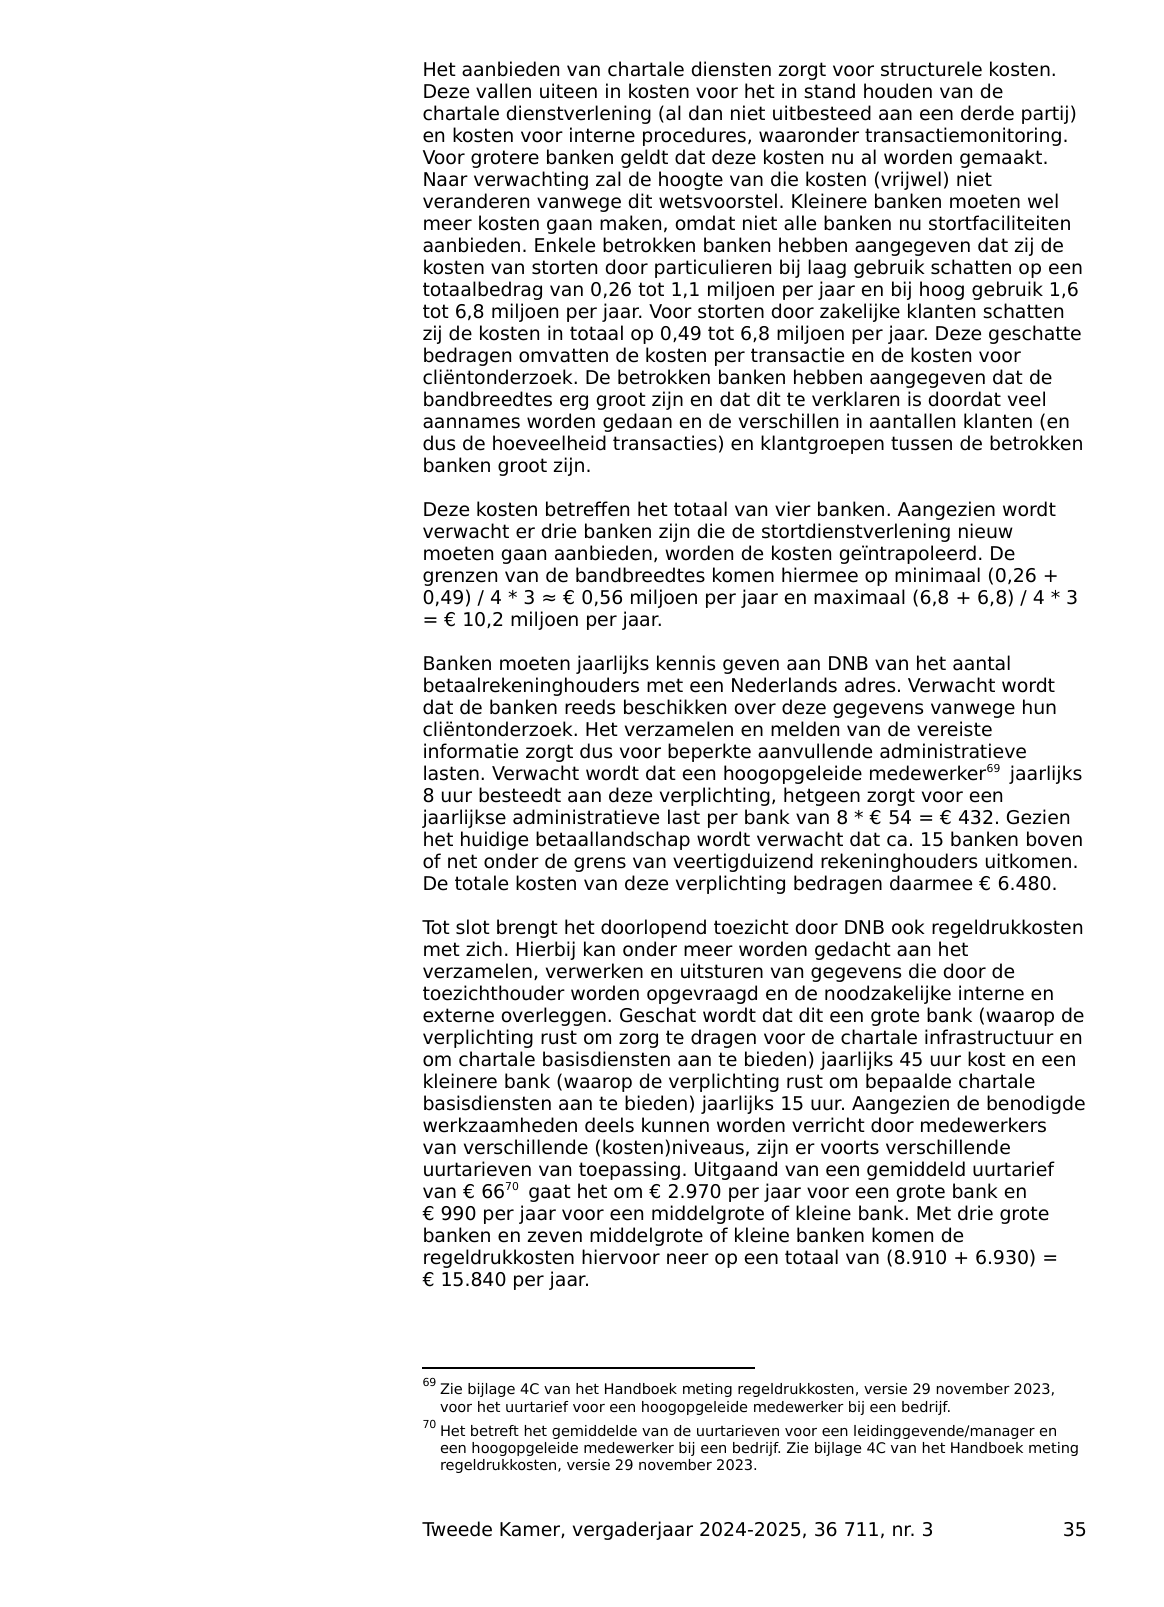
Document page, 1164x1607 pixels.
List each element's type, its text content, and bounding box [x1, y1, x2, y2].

text Banken moeten jaarlijks kennis geven aan DNB van het aantal betaalrekeninghouders met een Nederlands adres. Verwacht wordt dat de banken reeds beschikken over deze gegevens vanwege hun cliëntonderzoek. Het verzamelen en melden van de vereiste informatie zorgt dus voor beperkte aanvullende administratieve lasten. Verwacht wordt dat een hoogopgeleide medewerker jaarlijks 8 uur besteedt aan deze verplichting, hetgeen zorgt voor een jaarlijkse administratieve last per bank van 8 * € 54 = € 432. Gezien het huidige betaallandschap wordt verwacht dat ca. 15 banken boven of net onder de grens van veertigduizend rekeninghouders uitkomen. De totale kosten van deze verplichting bedragen daarmee € 6.480. [422, 653, 1087, 895]
text Deze kosten betreffen het totaal van vier banken. Aangezien wordt verwacht er drie banken zijn die de stortdienstverlening nieuw moeten gaan aanbieden, worden de kosten geïntrapoleerd. De grenzen van de bandbreedtes komen hiermee op minimaal (0,26 + 0,49) / 4 * 3 ≈ € 0,56 miljoen per jaar en maximaal (6,8 + 6,8) / 4 * 3 = € 10,2 miljoen per jaar. [422, 499, 1087, 631]
text Het aanbieden van chartale diensten zorgt voor structurele kosten. Deze vallen uiteen in kosten voor het in stand houden van de chartale dienstverlening (al dan niet uitbesteed aan een derde partij) en kosten voor interne procedures, waaronder transactiemonitoring. Voor grotere banken geldt dat deze kosten nu al worden gemaakt. Naar verwachting zal de hoogte van die kosten (vrijwel) niet veranderen vanwege dit wetsvoorstel. Kleinere banken moeten wel meer kosten gaan maken, omdat niet alle banken nu stortfaciliteiten aanbieden. Enkele betrokken banken hebben aangegeven dat zij de kosten van storten door particulieren bij laag gebruik schatten op een totaalbedrag van 0,26 tot 1,1 miljoen per jaar en bij hoog gebruik 1,6 tot 6,8 miljoen per jaar. Voor storten door zakelijke klanten schatten zij de kosten in totaal op 0,49 tot 6,8 miljoen per jaar. Deze geschatte bedragen omvatten de kosten per transactie en de kosten voor cliëntonderzoek. De betrokken banken hebben aangegeven dat de bandbreedtes erg groot zijn en dat dit te verklaren is doordat veel aannames worden gedaan en de verschillen in aantallen klanten (en dus de hoeveelheid transacties) en klantgroepen tussen de betrokken banken groot zijn. [422, 59, 1087, 477]
text Tot slot brengt het doorlopend toezicht door DNB ook regeldrukkosten met zich. Hierbij kan onder meer worden gedacht aan het verzamelen, verwerken en uitsturen van gegevens die door de toezichthouder worden opgevraagd en de noodzakelijke interne en externe overleggen. Geschat wordt dat dit een grote bank (waarop de verplichting rust om zorg te dragen voor de chartale infrastructuur en om chartale basisdiensten aan te bieden) jaarlijks 45 uur kost en een kleinere bank (waarop de verplichting rust om bepaalde chartale basisdiensten aan te bieden) jaarlijks 15 uur. Aangezien de benodigde werkzaamheden deels kunnen worden verricht door medewerkers van verschillende (kosten)niveaus, zijn er voorts verschillende uurtarieven van toepassing. Uitgaand van een gemiddeld uurtarief van € 66 gaat het om € 2.970 per jaar voor een grote bank en € 990 per jaar voor een middelgrote of kleine bank. Met drie grote banken en zeven middelgrote of kleine banken komen de regeldrukkosten hiervoor neer op een totaal van (8.910 + 6.930) = € 15.840 per jaar. [422, 917, 1087, 1291]
text Zie bijlage 4C van het Handboek meting regeldrukkosten, versie 29 november 2023, voor het uurtarief voor een hoogopgeleide medewerker bij een bedrijf. [422, 1377, 1087, 1416]
text Het betreft het gemiddelde van de uurtarieven voor een leidinggevende/manager en een hoogopgeleide medewerker bij een bedrijf. Zie bijlage 4C van het Handboek meting regeldrukkosten, versie 29 november 2023. [422, 1418, 1087, 1474]
